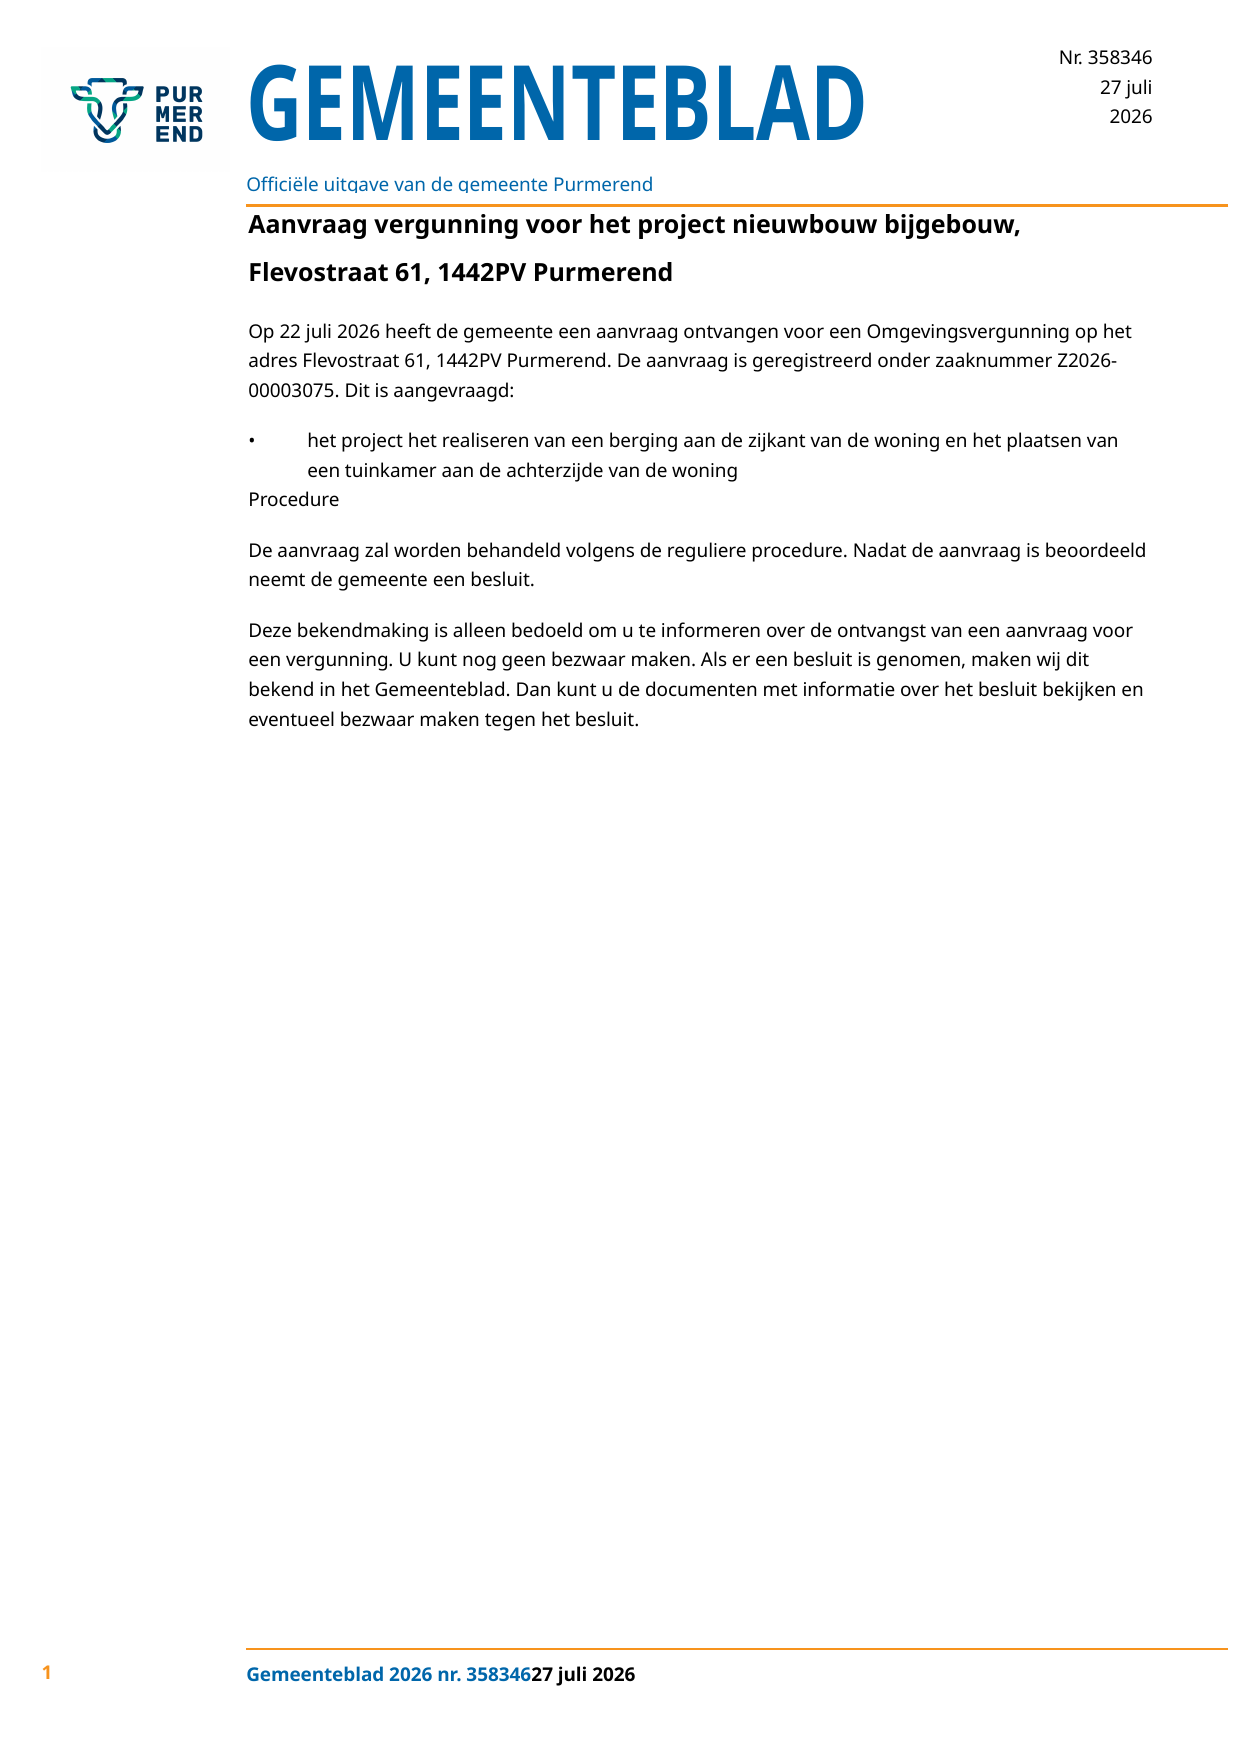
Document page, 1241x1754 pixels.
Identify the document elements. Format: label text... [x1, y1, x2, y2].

text De aanvraag zal worden behandeld volgens de reguliere procedure. Nadat de aanvraag is beoordeeld neemt de gemeente een besluit. [248, 537, 1152, 592]
list het project het realiseren van een berging aan de zijkant van de woning en het plaatsen van een tuinkamer aan de achterzijde van de woning [248, 427, 1152, 483]
picture [41, 47, 231, 172]
text Op 22 juli 2026 heeft de gemeente een aanvraag ontvangen voor een Omgevingsvergunning op het adres Flevostraat 61, 1442PV Purmerend. De aanvraag is geregistreerd onder zaaknummer Z2026-00003075. Dit is aangevraagd: [248, 318, 1152, 403]
text Aanvraag vergunning voor het project nieuwbouw bijgebouw, Flevostraat 61, 1442PV Purmerend [248, 207, 1152, 288]
text Procedure [248, 487, 1152, 512]
text Deze bekendmaking is alleen bedoeld om u te informeren over de ontvangst van een aanvraag voor een vergunning. U kunt nog geen bezwaar maken. Als er een besluit is genomen, maken wij dit bekend in het Gemeenteblad. Dan kunt u de documenten met informatie over het besluit bekijken en eventueel bezwaar maken tegen het besluit. [248, 617, 1152, 732]
